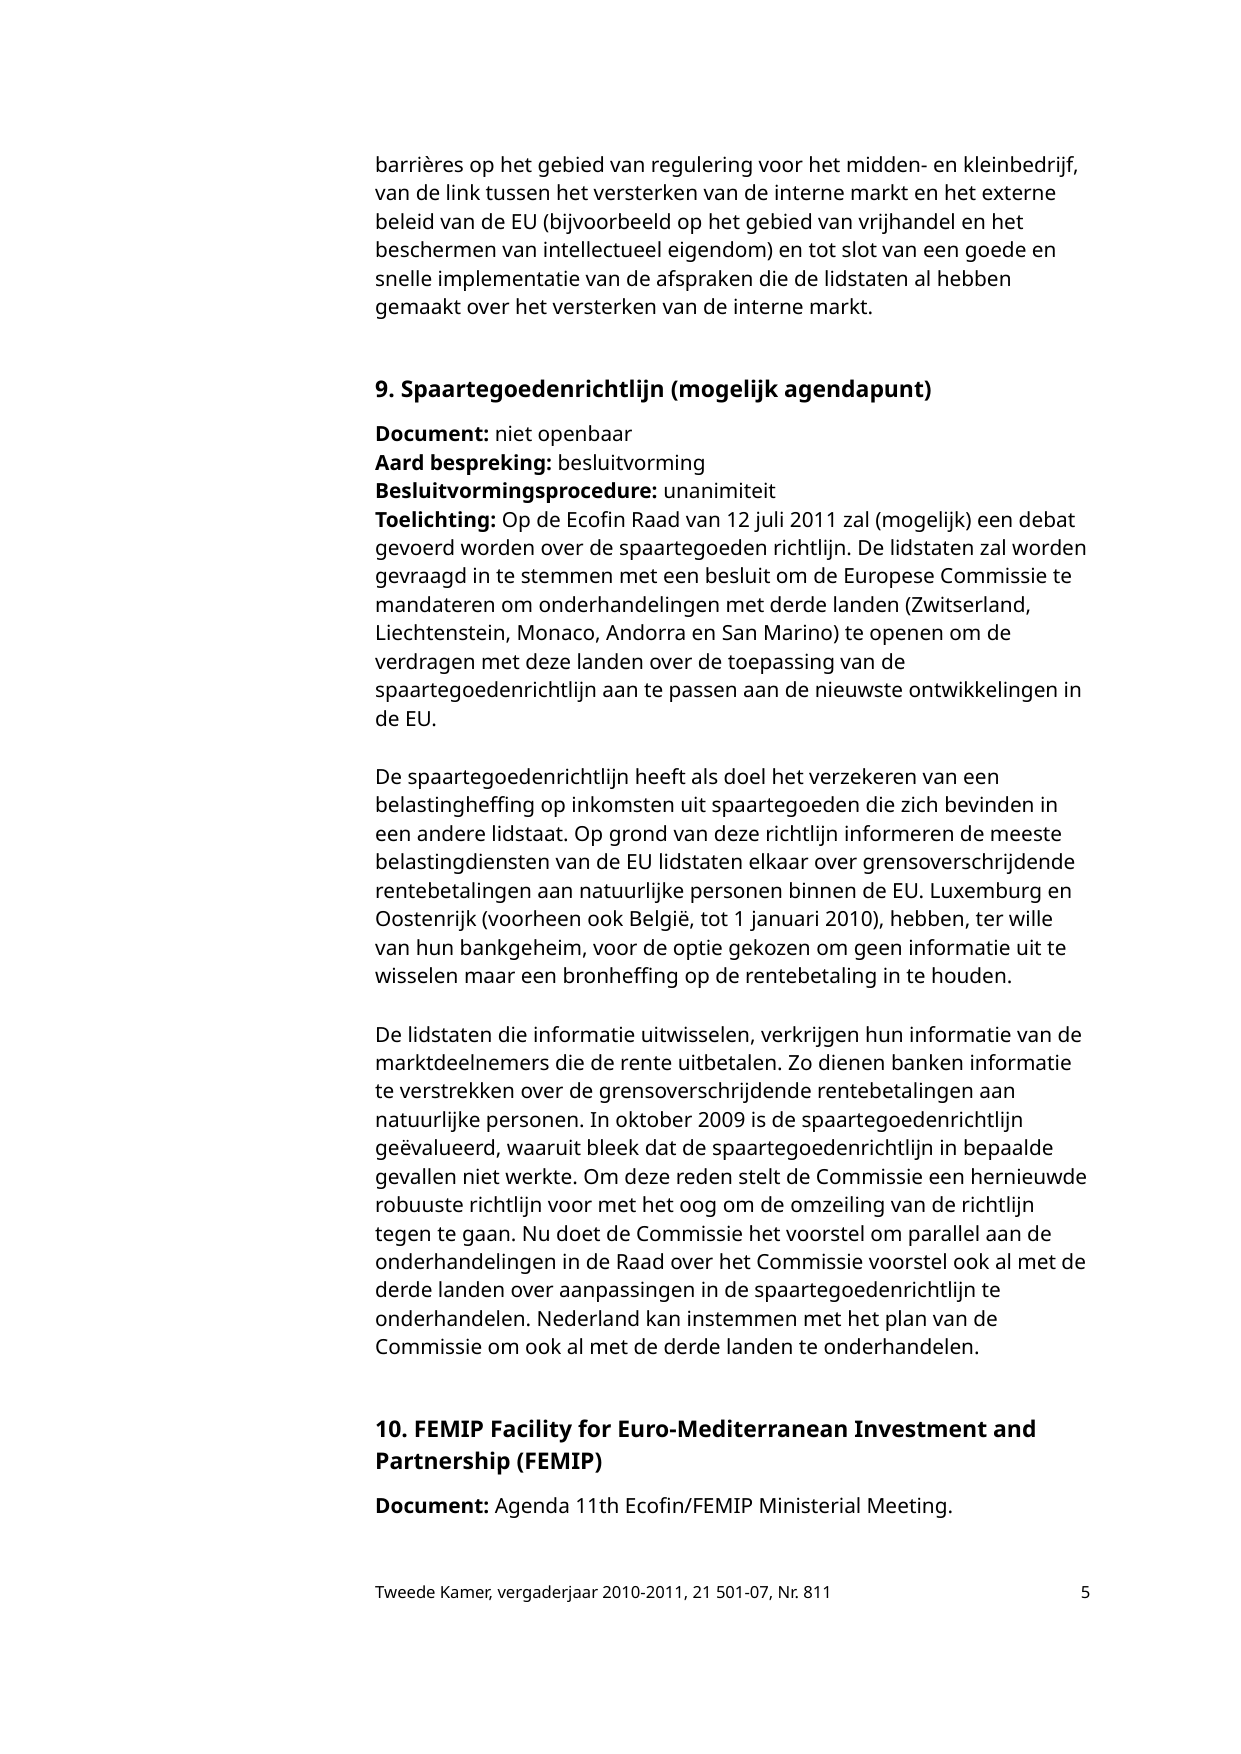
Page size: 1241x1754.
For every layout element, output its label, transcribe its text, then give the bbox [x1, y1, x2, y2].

subtitle 9. Spaartegoedenrichtlijn (mogelijk agendapunt) [375, 373, 1090, 404]
text barrières op het gebied van regulering voor het midden- en kleinbedrijf, van de link tussen het versterken van de interne markt en het externe beleid van de EU (bijvoorbeeld op het gebied van vrijhandel en het beschermen van intellectueel eigendom) en tot slot van een goede en snelle implementatie van de afspraken die de lidstaten al hebben gemaakt over het versterken van de interne markt. [375, 150, 1090, 321]
text Aard bespreking: besluitvorming [375, 448, 1090, 476]
text Document: niet openbaar [375, 419, 1090, 448]
text Document: Agenda 11th Ecofin/FEMIP Ministerial Meeting. [375, 1491, 1090, 1519]
text De spaartegoedenrichtlijn heeft als doel het verzekeren van een belastingheffing op inkomsten uit spaartegoeden die zich bevinden in een andere lidstaat. Op grond van deze richtlijn informeren de meeste belastingdiensten van de EU lidstaten elkaar over grensoverschrijdende rentebetalingen aan natuurlijke personen binnen de EU. Luxemburg en Oostenrijk (voorheen ook België, tot 1 januari 2010), hebben, ter wille van hun bankgeheim, voor de optie gekozen om geen informatie uit te wisselen maar een bronheffing op de rentebetaling in te houden. [375, 762, 1090, 990]
text Besluitvormingsprocedure: unanimiteit [375, 476, 1090, 505]
text De lidstaten die informatie uitwisselen, verkrijgen hun informatie van de marktdeelnemers die de rente uitbetalen. Zo dienen banken informatie te verstrekken over de grensoverschrijdende rentebetalingen aan natuurlijke personen. In oktober 2009 is de spaartegoedenrichtlijn geëvalueerd, waaruit bleek dat de spaartegoedenrichtlijn in bepaalde gevallen niet werkte. Om deze reden stelt de Commissie een hernieuwde robuuste richtlijn voor met het oog om de omzeiling van de richtlijn tegen te gaan. Nu doet de Commissie het voorstel om parallel aan de onderhandelingen in de Raad over het Commissie voorstel ook al met de derde landen over aanpassingen in de spaartegoedenrichtlijn te onderhandelen. Nederland kan instemmen met het plan van de Commissie om ook al met de derde landen te onderhandelen. [375, 1020, 1090, 1361]
subtitle 10. FEMIP Facility for Euro-Mediterranean Investment and Partnership (FEMIP) [375, 1413, 1090, 1476]
text Toelichting: Op de Ecofin Raad van 12 juli 2011 zal (mogelijk) een debat gevoerd worden over de spaartegoeden richtlijn. De lidstaten zal worden gevraagd in te stemmen met een besluit om de Europese Commissie te mandateren om onderhandelingen met derde landen (Zwitserland, Liechtenstein, Monaco, Andorra en San Marino) te openen om de verdragen met deze landen over de toepassing van de spaartegoedenrichtlijn aan te passen aan de nieuwste ontwikkelingen in de EU. [375, 505, 1090, 732]
